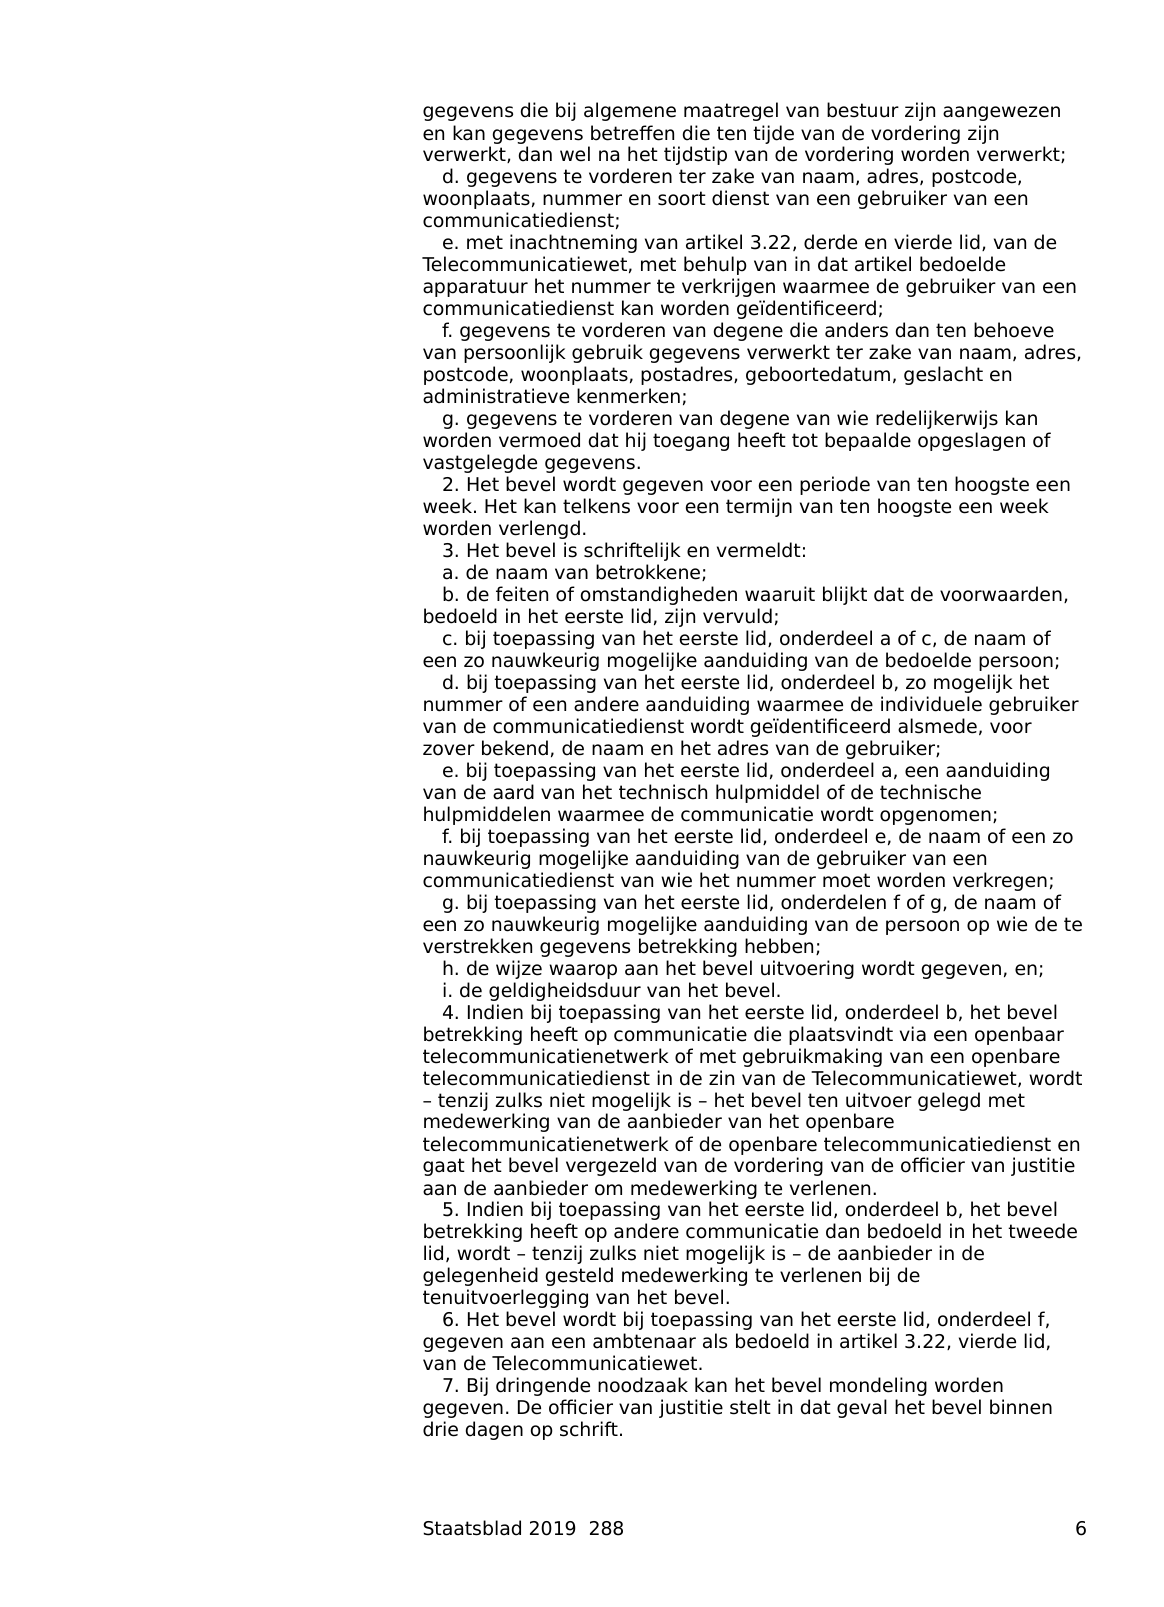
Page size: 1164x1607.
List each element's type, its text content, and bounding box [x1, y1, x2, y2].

text e. met inachtneming van artikel 3.22, derde en vierde lid, van de Telecommunicatiewet, met behulp van in dat artikel bedoelde apparatuur het nummer te verkrijgen waarmee de gebruiker van een communicatiedienst kan worden geïdentificeerd; [422, 232, 1087, 320]
text 2. Het bevel wordt gegeven voor een periode van ten hoogste een week. Het kan telkens voor een termijn van ten hoogste een week worden verlengd. [422, 474, 1087, 540]
text g. bij toepassing van het eerste lid, onderdelen f of g, de naam of een zo nauwkeurig mogelijke aanduiding van de persoon op wie de te verstrekken gegevens betrekking hebben; [422, 892, 1087, 958]
text f. bij toepassing van het eerste lid, onderdeel e, de naam of een zo nauwkeurig mogelijke aanduiding van de gebruiker van een communicatiedienst van wie het nummer moet worden verkregen; [422, 826, 1087, 892]
text g. gegevens te vorderen van degene van wie redelijkerwijs kan worden vermoed dat hij toegang heeft tot bepaalde opgeslagen of vastgelegde gegevens. [422, 408, 1087, 474]
text f. gegevens te vorderen van degene die anders dan ten behoeve van persoonlijk gebruik gegevens verwerkt ter zake van naam, adres, postcode, woonplaats, postadres, geboortedatum, geslacht en administratieve kenmerken; [422, 320, 1087, 408]
text gegevens die bij algemene maatregel van bestuur zijn aangewezen en kan gegevens betreffen die ten tijde van de vordering zijn verwerkt, dan wel na het tijdstip van de vordering worden verwerkt; [422, 100, 1087, 166]
text 4. Indien bij toepassing van het eerste lid, onderdeel b, het bevel betrekking heeft op communicatie die plaatsvindt via een openbaar telecommunicatienetwerk of met gebruikmaking van een openbare telecommunicatiedienst in de zin van de Telecommunicatiewet, wordt – tenzij zulks niet mogelijk is – het bevel ten uitvoer gelegd met medewerking van de aanbieder van het openbare telecommunicatienetwerk of de openbare telecommunicatiedienst en gaat het bevel vergezeld van de vordering van de officier van justitie aan de aanbieder om medewerking te verlenen. [422, 1002, 1087, 1199]
text d. gegevens te vorderen ter zake van naam, adres, postcode, woonplaats, nummer en soort dienst van een gebruiker van een communicatiedienst; [422, 166, 1087, 232]
text 7. Bij dringende noodzaak kan het bevel mondeling worden gegeven. De officier van justitie stelt in dat geval het bevel binnen drie dagen op schrift. [422, 1375, 1087, 1441]
text i. de geldigheidsduur van het bevel. [422, 979, 1087, 1002]
text b. de feiten of omstandigheden waaruit blijkt dat de voorwaarden, bedoeld in het eerste lid, zijn vervuld; [422, 584, 1087, 628]
text a. de naam van betrokkene; [422, 562, 1087, 584]
text h. de wijze waarop aan het bevel uitvoering wordt gegeven, en; [422, 958, 1087, 979]
text 6. Het bevel wordt bij toepassing van het eerste lid, onderdeel f, gegeven aan een ambtenaar als bedoeld in artikel 3.22, vierde lid, van de Telecommunicatiewet. [422, 1309, 1087, 1375]
text e. bij toepassing van het eerste lid, onderdeel a, een aanduiding van de aard van het technisch hulpmiddel of de technische hulpmiddelen waarmee de communicatie wordt opgenomen; [422, 760, 1087, 826]
text d. bij toepassing van het eerste lid, onderdeel b, zo mogelijk het nummer of een andere aanduiding waarmee de individuele gebruiker van de communicatiedienst wordt geïdentificeerd alsmede, voor zover bekend, de naam en het adres van de gebruiker; [422, 672, 1087, 760]
text c. bij toepassing van het eerste lid, onderdeel a of c, de naam of een zo nauwkeurig mogelijke aanduiding van de bedoelde persoon; [422, 628, 1087, 672]
text 5. Indien bij toepassing van het eerste lid, onderdeel b, het bevel betrekking heeft op andere communicatie dan bedoeld in het tweede lid, wordt – tenzij zulks niet mogelijk is – de aanbieder in de gelegenheid gesteld medewerking te verlenen bij de tenuitvoerlegging van het bevel. [422, 1199, 1087, 1309]
text 3. Het bevel is schriftelijk en vermeldt: [422, 540, 1087, 562]
